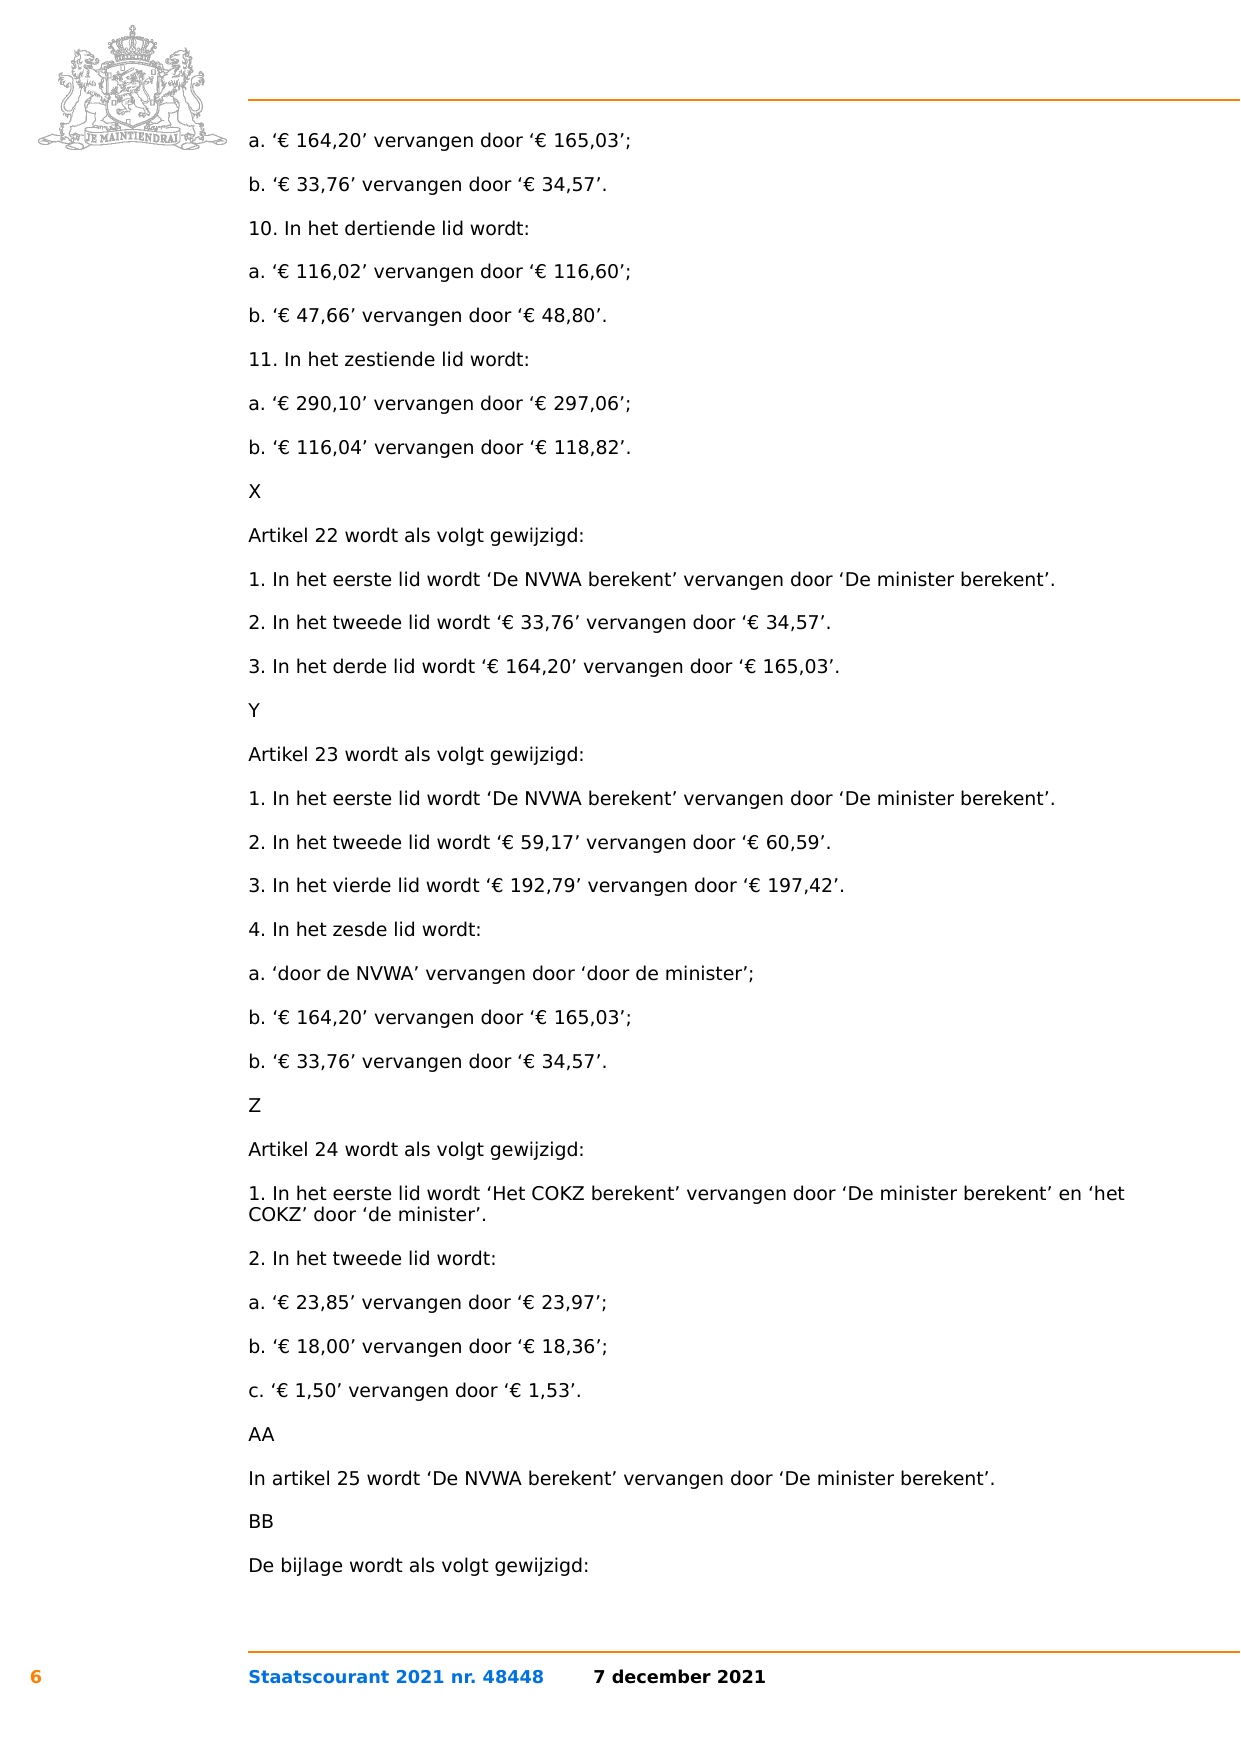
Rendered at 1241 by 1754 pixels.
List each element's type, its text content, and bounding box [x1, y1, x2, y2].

text 2. In het tweede lid wordt ‘€ 59,17’ vervangen door ‘€ 60,59’. [248, 832, 1163, 853]
text b. ‘€ 116,04’ vervangen door ‘€ 118,82’. [248, 437, 1163, 459]
text 1. In het eerste lid wordt ‘Het COKZ berekent’ vervangen door ‘De minister berekent’ en ‘het COKZ’ door ‘de minister’. [248, 1182, 1163, 1226]
text 1. In het eerste lid wordt ‘De NVWA berekent’ vervangen door ‘De minister berekent’. [248, 568, 1163, 590]
text AA [248, 1424, 1163, 1446]
text 2. In het tweede lid wordt: [248, 1248, 1163, 1270]
text b. ‘€ 47,66’ vervangen door ‘€ 48,80’. [248, 305, 1163, 327]
text 3. In het derde lid wordt ‘€ 164,20’ vervangen door ‘€ 165,03’. [248, 656, 1163, 678]
text a. ‘€ 23,85’ vervangen door ‘€ 23,97’; [248, 1292, 1163, 1314]
text a. ‘€ 290,10’ vervangen door ‘€ 297,06’; [248, 393, 1163, 415]
picture [38, 25, 227, 150]
text De bijlage wordt als volgt gewijzigd: [248, 1555, 1163, 1577]
text 4. In het zesde lid wordt: [248, 919, 1163, 941]
text 2. In het tweede lid wordt ‘€ 33,76’ vervangen door ‘€ 34,57’. [248, 612, 1163, 634]
text 10. In het dertiende lid wordt: [248, 218, 1163, 239]
text Z [248, 1095, 1163, 1117]
text Artikel 24 wordt als volgt gewijzigd: [248, 1138, 1163, 1161]
text BB [248, 1511, 1163, 1533]
text Artikel 22 wordt als volgt gewijzigd: [248, 524, 1163, 547]
text X [248, 481, 1163, 503]
text a. ‘€ 164,20’ vervangen door ‘€ 165,03’; [248, 130, 1163, 152]
text b. ‘€ 33,76’ vervangen door ‘€ 34,57’. [248, 1051, 1163, 1073]
text b. ‘€ 164,20’ vervangen door ‘€ 165,03’; [248, 1007, 1163, 1029]
text In artikel 25 wordt ‘De NVWA berekent’ vervangen door ‘De minister berekent’. [248, 1467, 1163, 1489]
text b. ‘€ 33,76’ vervangen door ‘€ 34,57’. [248, 174, 1163, 196]
text 11. In het zestiende lid wordt: [248, 349, 1163, 371]
text a. ‘door de NVWA’ vervangen door ‘door de minister’; [248, 963, 1163, 985]
text 3. In het vierde lid wordt ‘€ 192,79’ vervangen door ‘€ 197,42’. [248, 875, 1163, 897]
text Artikel 23 wordt als volgt gewijzigd: [248, 744, 1163, 766]
text c. ‘€ 1,50’ vervangen door ‘€ 1,53’. [248, 1380, 1163, 1402]
text b. ‘€ 18,00’ vervangen door ‘€ 18,36’; [248, 1336, 1163, 1358]
text 1. In het eerste lid wordt ‘De NVWA berekent’ vervangen door ‘De minister berekent’. [248, 788, 1163, 810]
text a. ‘€ 116,02’ vervangen door ‘€ 116,60’; [248, 261, 1163, 283]
text Y [248, 700, 1163, 722]
